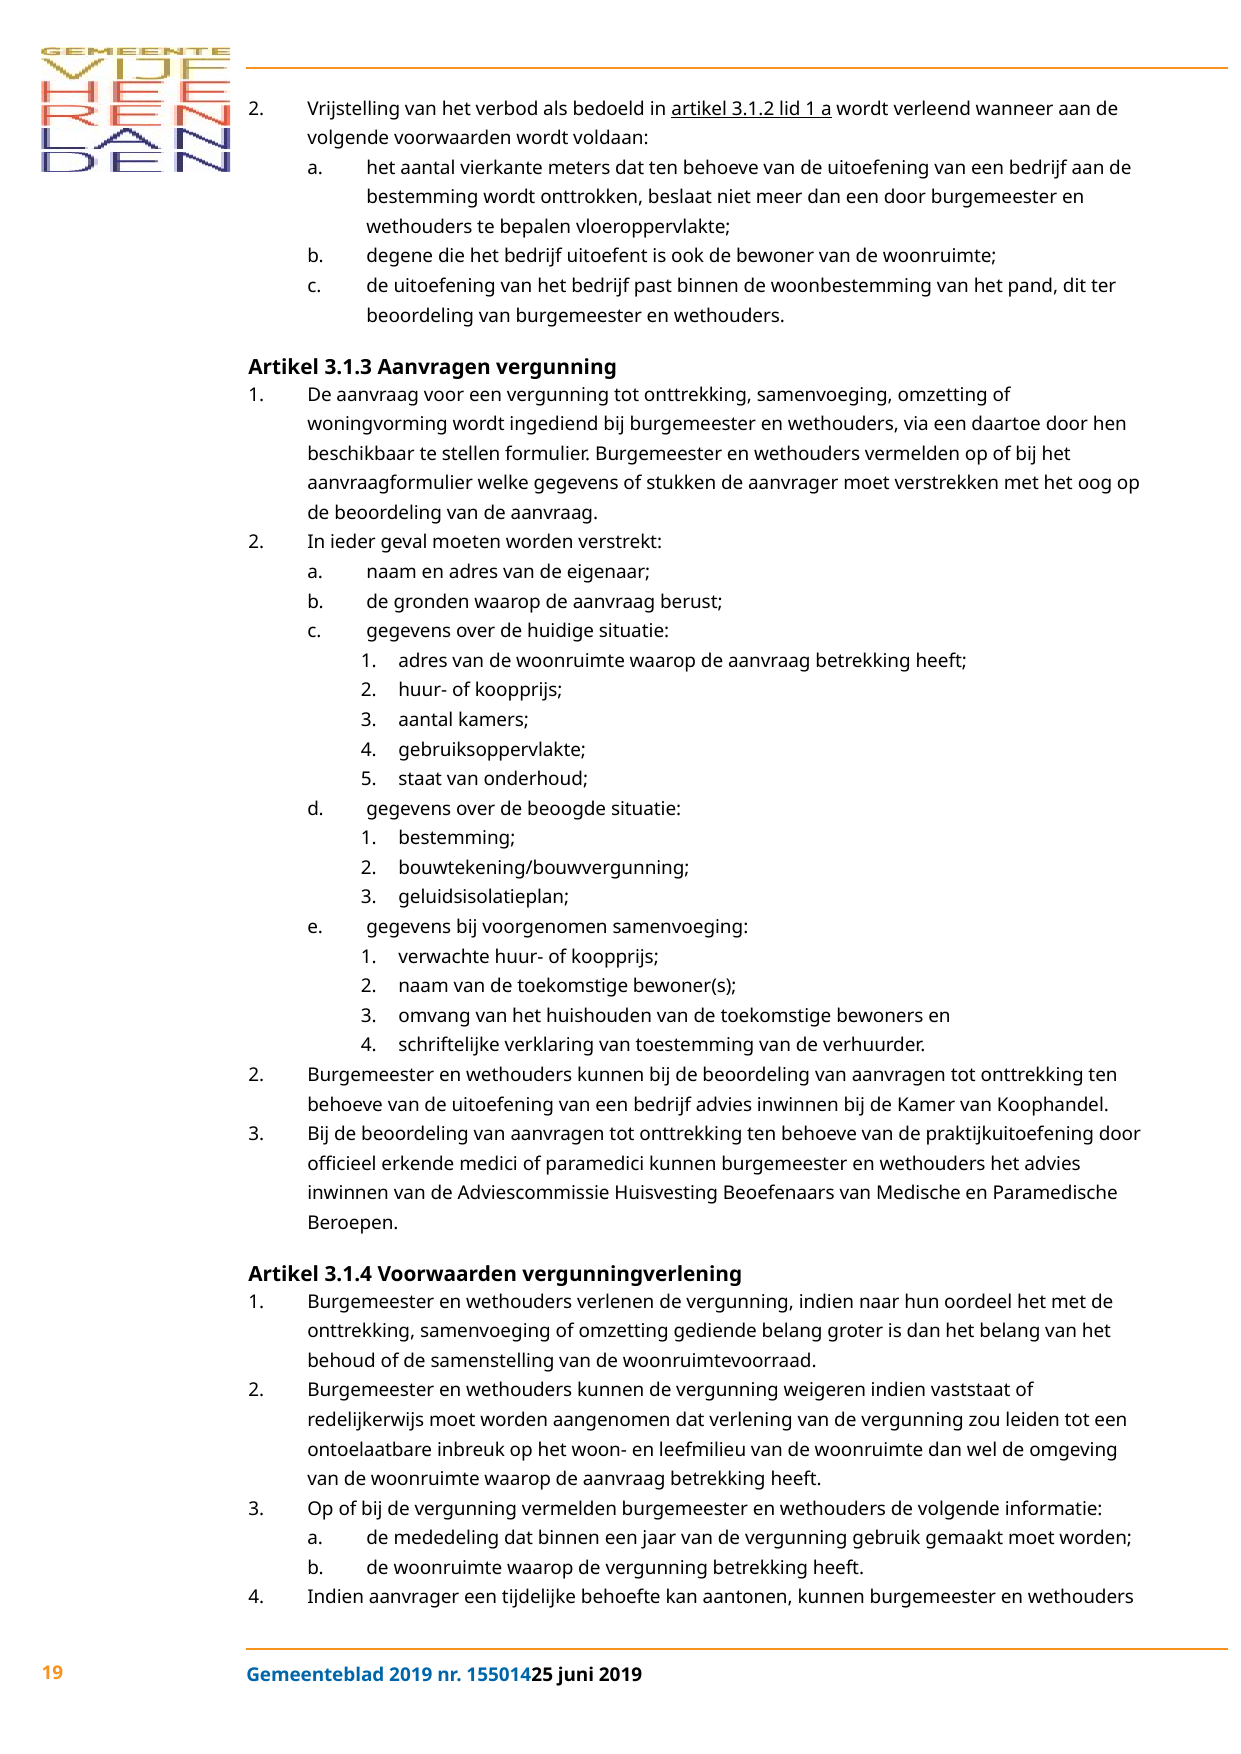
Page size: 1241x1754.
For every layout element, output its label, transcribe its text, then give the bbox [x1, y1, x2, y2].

list aantal kamers; [361, 706, 1152, 732]
list verwachte huur- of koopprijs; [361, 943, 1152, 968]
list huur- of koopprijs; [361, 677, 1152, 702]
list de mededeling dat binnen een jaar van de vergunning gebruik gemaakt moet worden; [307, 1524, 1152, 1550]
list schriftelijke verklaring van toestemming van de verhuurder. [361, 1032, 1152, 1057]
list Bij de beoordeling van aanvragen tot onttrekking ten behoeve van de praktijkuitoefening door officieel erkende medici of paramedici kunnen burgemeester en wethouders het advies inwinnen van de Adviescommissie Huisvesting Beoefenaars van Medische en Paramedische Beroepen. [248, 1120, 1152, 1235]
list De aanvraag voor een vergunning tot onttrekking, samenvoeging, omzetting of woningvorming wordt ingediend bij burgemeester en wethouders, via een daartoe door hen beschikbaar te stellen formulier. Burgemeester en wethouders vermelden op of bij het aanvraagformulier welke gegevens of stukken de aanvrager moet verstrekken met het oog op de beoordeling van de aanvraag. [248, 381, 1152, 525]
list de woonruimte waarop de vergunning betrekking heeft. [307, 1554, 1152, 1580]
list gebruiksoppervlakte; [361, 736, 1152, 761]
list adres van de woonruimte waarop de aanvraag betrekking heeft; [361, 647, 1152, 673]
list de gronden waarop de aanvraag berust; [307, 588, 1152, 613]
list gegevens over de huidige situatie: [307, 617, 1152, 643]
list gegevens bij voorgenomen samenvoeging: [307, 913, 1152, 939]
text Artikel 3.1.4 Voorwaarden vergunningverlening [248, 1259, 1152, 1288]
list Burgemeester en wethouders verlenen de vergunning, indien naar hun oordeel het met de onttrekking, samenvoeging of omzetting gediende belang groter is dan het belang van het behoud of de samenstelling van de woonruimtevoorraad. [248, 1288, 1152, 1373]
list bouwtekening/bouwvergunning; [361, 854, 1152, 880]
list Op of bij de vergunning vermelden burgemeester en wethouders de volgende informatie: [248, 1495, 1152, 1521]
list het aantal vierkante meters dat ten behoeve van de uitoefening van een bedrijf aan de bestemming wordt onttrokken, beslaat niet meer dan een door burgemeester en wethouders te bepalen vloeroppervlakte; [307, 154, 1152, 239]
list omvang van het huishouden van de toekomstige bewoners en [361, 1002, 1152, 1028]
list Burgemeester en wethouders kunnen de vergunning weigeren indien vaststaat of redelijkerwijs moet worden aangenomen dat verlening van de vergunning zou leiden tot een ontoelaatbare inbreuk op het woon- en leefmilieu van de woonruimte dan wel de omgeving van de woonruimte waarop de aanvraag betrekking heeft. [248, 1377, 1152, 1491]
text Artikel 3.1.3 Aanvragen vergunning [248, 352, 1152, 381]
list In ieder geval moeten worden verstrekt: [248, 529, 1152, 554]
list Vrijstelling van het verbod als bedoeld in artikel 3.1.2 lid 1 a wordt verleend wanneer aan de volgende voorwaarden wordt voldaan: [248, 95, 1152, 150]
list bestemming; [361, 824, 1152, 850]
list staat van onderhoud; [361, 765, 1152, 791]
list gegevens over de beoogde situatie: [307, 795, 1152, 821]
list geluidsisolatieplan; [361, 884, 1152, 909]
list naam van de toekomstige bewoner(s); [361, 972, 1152, 998]
picture [41, 47, 231, 172]
list Indien aanvrager een tijdelijke behoefte kan aantonen, kunnen burgemeester en wethouders [248, 1584, 1152, 1609]
list Burgemeester en wethouders kunnen bij de beoordeling van aanvragen tot onttrekking ten behoeve van de uitoefening van een bedrijf advies inwinnen bij de Kamer van Koophandel. [248, 1061, 1152, 1116]
list degene die het bedrijf uitoefent is ook de bewoner van de woonruimte; [307, 243, 1152, 268]
list de uitoefening van het bedrijf past binnen de woonbestemming van het pand, dit ter beoordeling van burgemeester en wethouders. [307, 272, 1152, 328]
list naam en adres van de eigenaar; [307, 558, 1152, 584]
